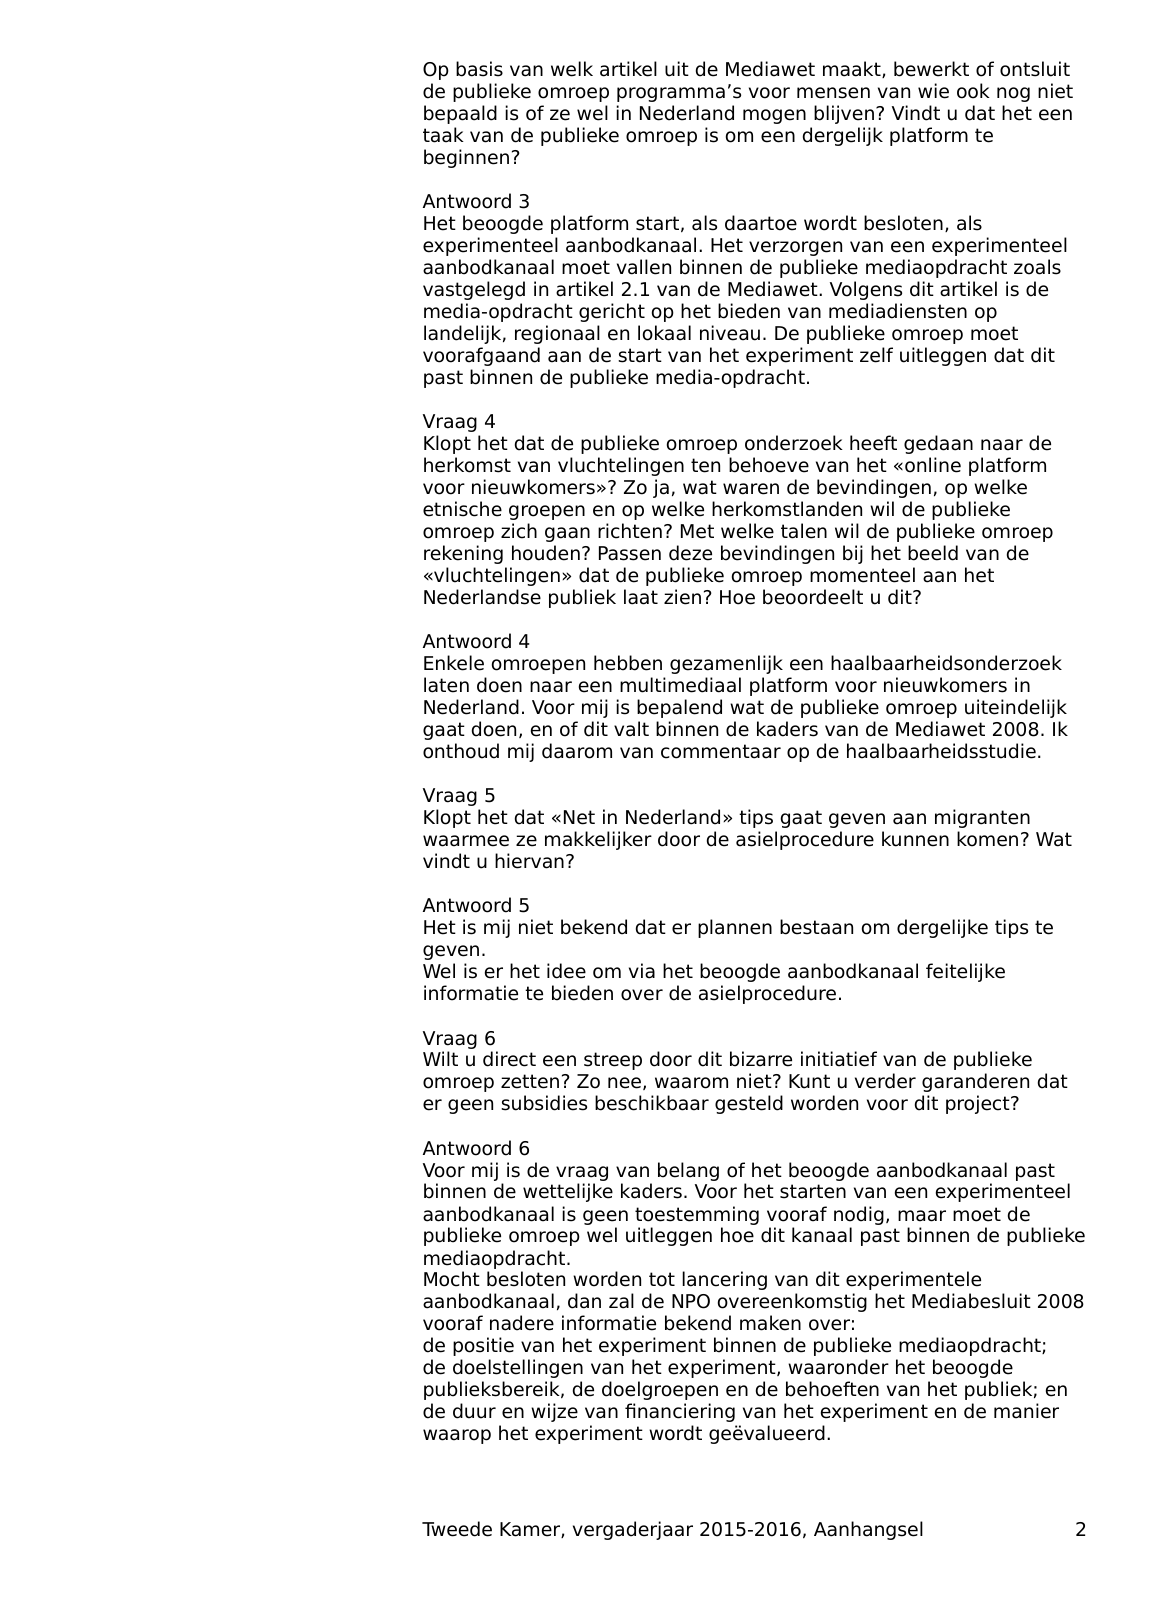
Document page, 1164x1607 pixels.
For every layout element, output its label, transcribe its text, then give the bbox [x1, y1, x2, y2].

text Het beoogde platform start, als daartoe wordt besloten, als experimenteel aanbodkanaal. Het verzorgen van een experimenteel aanbodkanaal moet vallen binnen de publieke mediaopdracht zoals vastgelegd in artikel 2.1 van de Mediawet. Volgens dit artikel is de media-opdracht gericht op het bieden van mediadiensten op landelijk, regionaal en lokaal niveau. De publieke omroep moet voorafgaand aan de start van het experiment zelf uitleggen dat dit past binnen de publieke media-opdracht. [422, 213, 1087, 389]
text Vraag 4 [422, 411, 1087, 433]
text Wilt u direct een streep door dit bizarre initiatief van de publieke omroep zetten? Zo nee, waarom niet? Kunt u verder garanderen dat er geen subsidies beschikbaar gesteld worden voor dit project? [422, 1049, 1087, 1115]
text de positie van het experiment binnen de publieke mediaopdracht; [422, 1335, 1087, 1357]
text de doelstellingen van het experiment, waaronder het beoogde publieksbereik, de doelgroepen en de behoeften van het publiek; en [422, 1357, 1087, 1401]
text Antwoord 4 [422, 631, 1087, 653]
text de duur en wijze van financiering van het experiment en de manier waarop het experiment wordt geëvalueerd. [422, 1401, 1087, 1445]
text Antwoord 5 [422, 895, 1087, 917]
text Vraag 5 [422, 785, 1087, 807]
text Klopt het dat de publieke omroep onderzoek heeft gedaan naar de herkomst van vluchtelingen ten behoeve van het «online platform voor nieuwkomers»? Zo ja, wat waren de bevindingen, op welke etnische groepen en op welke herkomstlanden wil de publieke omroep zich gaan richten? Met welke talen wil de publieke omroep rekening houden? Passen deze bevindingen bij het beeld van de «vluchtelingen» dat de publieke omroep momenteel aan het Nederlandse publiek laat zien? Hoe beoordeelt u dit? [422, 433, 1087, 609]
text Het is mij niet bekend dat er plannen bestaan om dergelijke tips te geven. [422, 917, 1087, 961]
text Vraag 6 [422, 1027, 1087, 1049]
text Wel is er het idee om via het beoogde aanbodkanaal feitelijke informatie te bieden over de asielprocedure. [422, 961, 1087, 1005]
text Enkele omroepen hebben gezamenlijk een haalbaarheidsonderzoek laten doen naar een multimediaal platform voor nieuwkomers in Nederland. Voor mij is bepalend wat de publieke omroep uiteindelijk gaat doen, en of dit valt binnen de kaders van de Mediawet 2008. Ik onthoud mij daarom van commentaar op de haalbaarheidsstudie. [422, 653, 1087, 763]
text Klopt het dat «Net in Nederland» tips gaat geven aan migranten waarmee ze makkelijker door de asielprocedure kunnen komen? Wat vindt u hiervan? [422, 807, 1087, 873]
text Mocht besloten worden tot lancering van dit experimentele aanbodkanaal, dan zal de NPO overeenkomstig het Mediabesluit 2008 vooraf nadere informatie bekend maken over: [422, 1269, 1087, 1335]
text Voor mij is de vraag van belang of het beoogde aanbodkanaal past binnen de wettelijke kaders. Voor het starten van een experimenteel aanbodkanaal is geen toestemming vooraf nodig, maar moet de publieke omroep wel uitleggen hoe dit kanaal past binnen de publieke mediaopdracht. [422, 1159, 1087, 1269]
text Antwoord 6 [422, 1137, 1087, 1159]
text Op basis van welk artikel uit de Mediawet maakt, bewerkt of ontsluit de publieke omroep programma’s voor mensen van wie ook nog niet bepaald is of ze wel in Nederland mogen blijven? Vindt u dat het een taak van de publieke omroep is om een dergelijk platform te beginnen? [422, 59, 1087, 169]
text Antwoord 3 [422, 191, 1087, 213]
